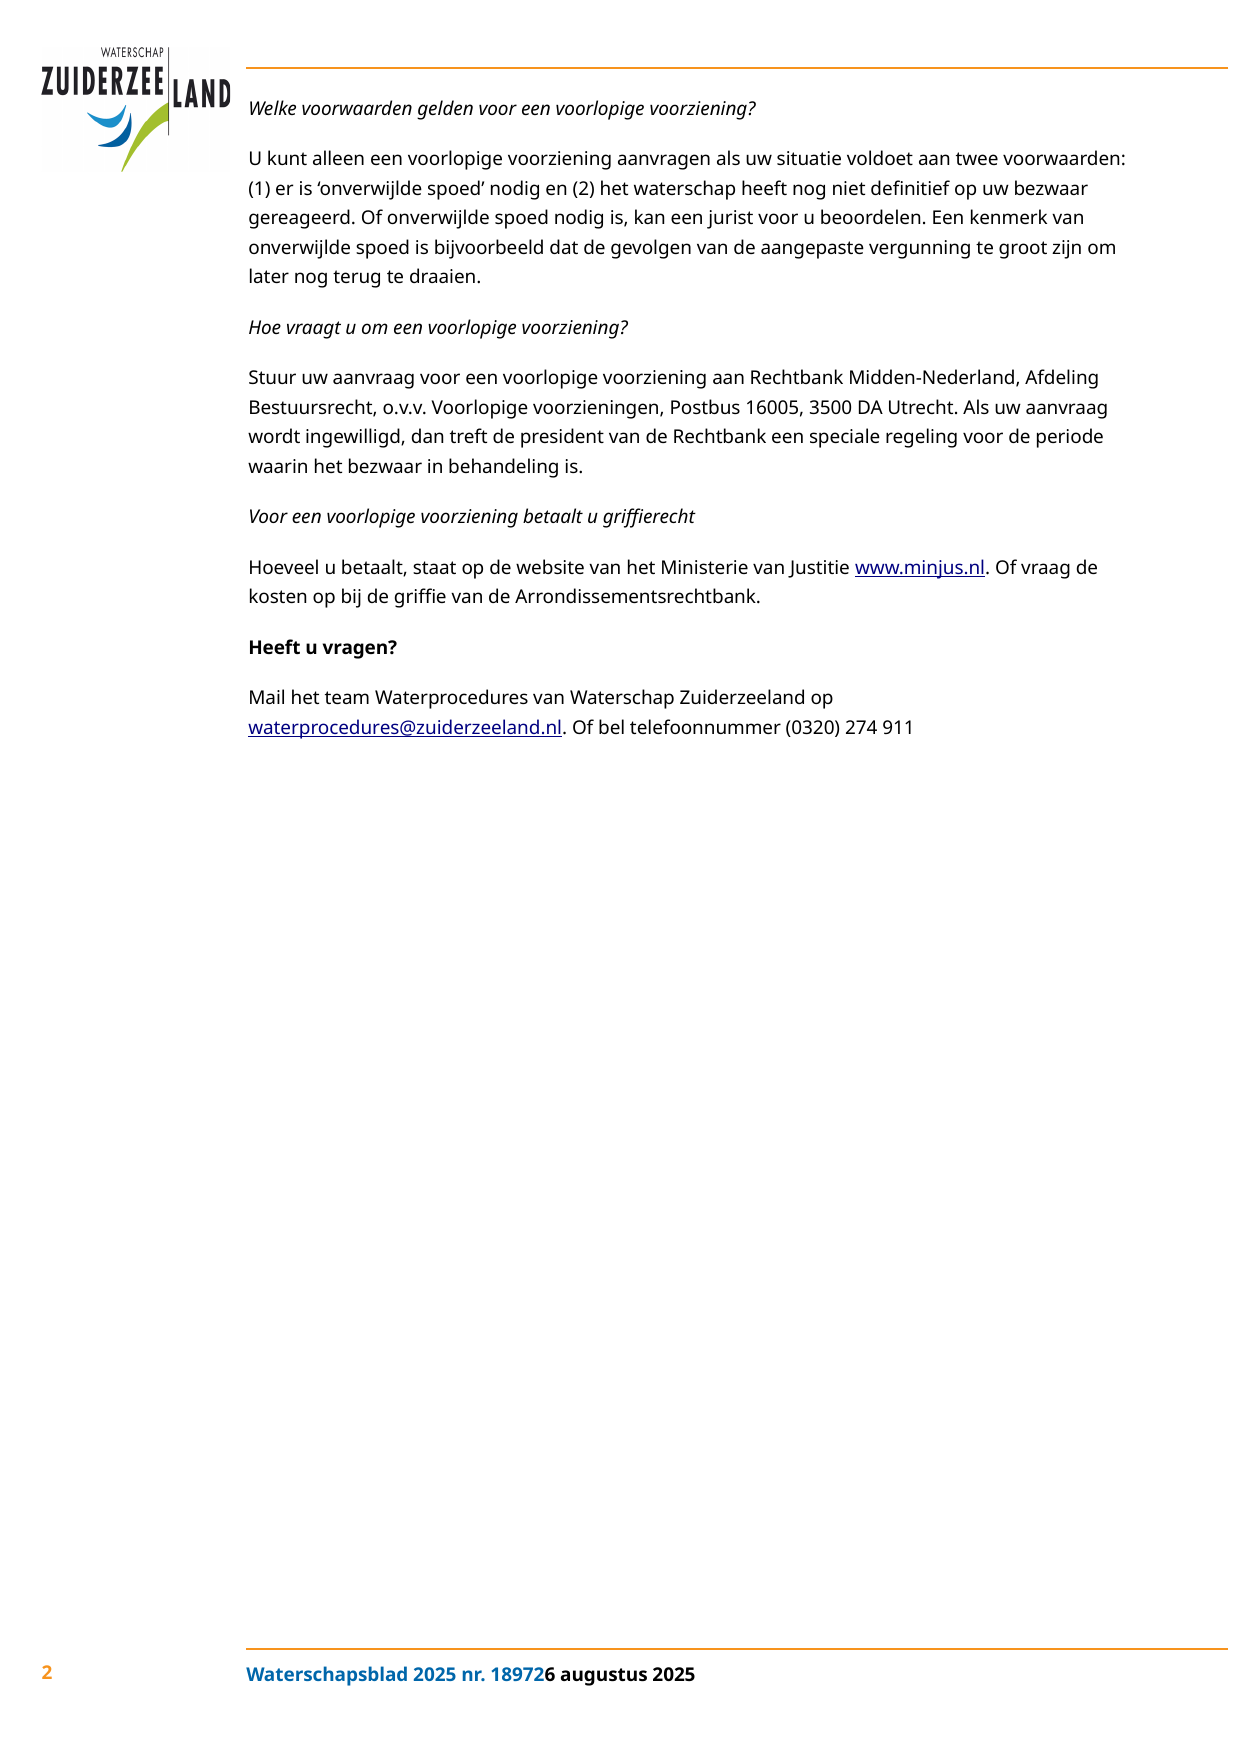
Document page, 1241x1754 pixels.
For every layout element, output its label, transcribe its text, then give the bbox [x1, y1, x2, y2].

picture [41, 47, 231, 172]
text Welke voorwaarden gelden voor een voorlopige voorziening? [248, 95, 1152, 121]
text Stuur uw aanvraag voor een voorlopige voorziening aan Rechtbank Midden-Nederland, Afdeling Bestuursrecht, o.v.v. Voorlopige voorzieningen, Postbus 16005, 3500 DA Utrecht. Als uw aanvraag wordt ingewilligd, dan treft de president van de Rechtbank een speciale regeling voor de periode waarin het bezwaar in behandeling is. [248, 364, 1152, 479]
text U kunt alleen een voorlopige voorziening aanvragen als uw situatie voldoet aan twee voorwaarden: (1) er is ‘onverwijlde spoed’ nodig en (2) het waterschap heeft nog niet definitief op uw bezwaar gereageerd. Of onverwijlde spoed nodig is, kan een jurist voor u beoordelen. Een kenmerk van onverwijlde spoed is bijvoorbeeld dat de gevolgen van de aangepaste vergunning te groot zijn om later nog terug te draaien. [248, 145, 1152, 289]
text Mail het team Waterprocedures van Waterschap Zuiderzeeland op waterprocedures@zuiderzeeland.nl. Of bel telefoonnummer (0320) 274 911 [248, 684, 1152, 740]
text Hoeveel u betaalt, staat op de website van het Ministerie van Justitie www.minjus.nl. Of vraag de kosten op bij de griffie van de Arrondissementsrechtbank. [248, 554, 1152, 609]
text Heeft u vragen? [248, 634, 1152, 660]
text Hoe vraagt u om een voorlopige voorziening? [248, 314, 1152, 340]
text Voor een voorlopige voorziening betaalt u griffierecht [248, 503, 1152, 529]
